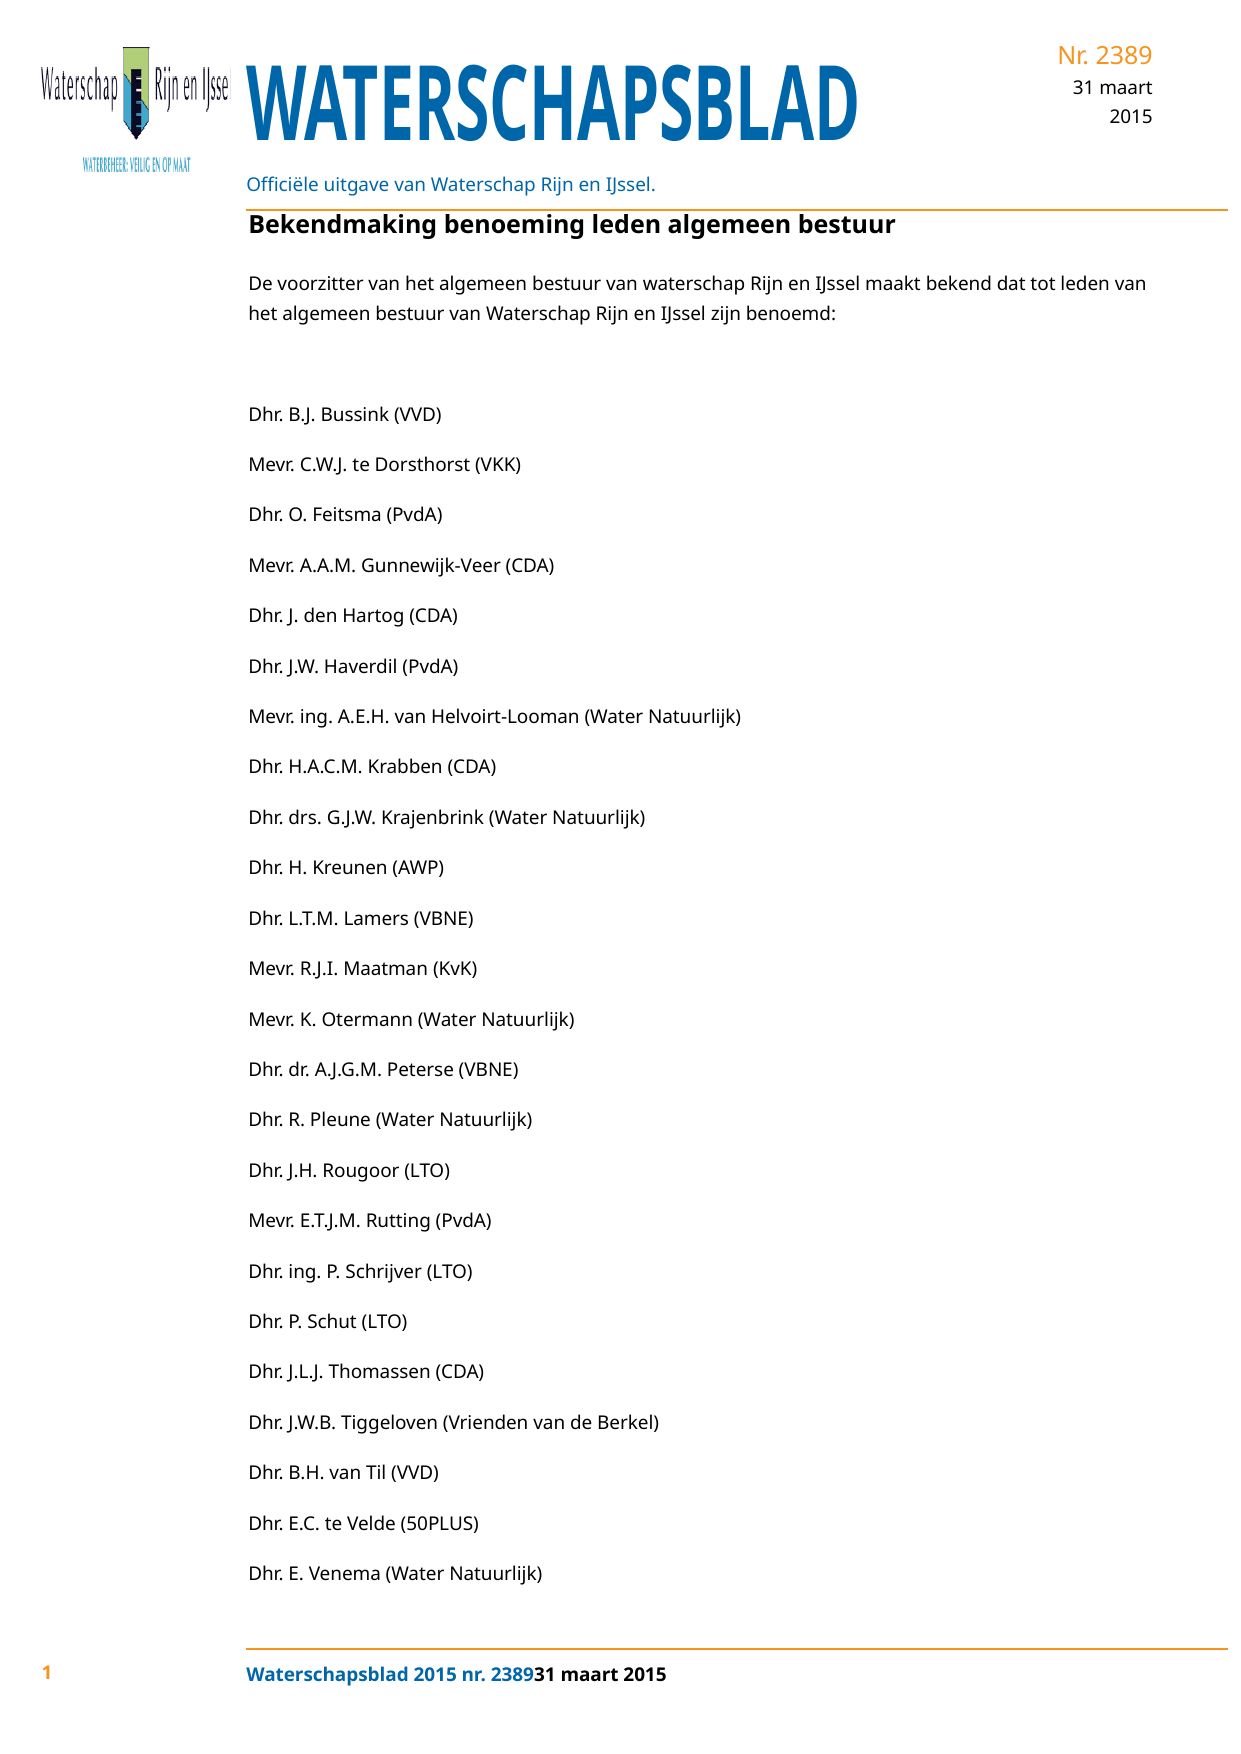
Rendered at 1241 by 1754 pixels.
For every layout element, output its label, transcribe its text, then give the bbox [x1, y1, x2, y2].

text Mevr. ing. A.E.H. van Helvoirt-Looman (Water Natuurlijk) [248, 703, 1152, 729]
text Mevr. A.A.M. Gunnewijk-Veer (CDA) [248, 552, 1152, 578]
text Dhr. ing. P. Schrijver (LTO) [248, 1258, 1152, 1283]
text Dhr. H.A.C.M. Krabben (CDA) [248, 754, 1152, 779]
text Dhr. O. Feitsma (PvdA) [248, 502, 1152, 527]
text Dhr. dr. A.J.G.M. Peterse (VBNE) [248, 1056, 1152, 1082]
text Dhr. L.T.M. Lamers (VBNE) [248, 905, 1152, 931]
text Dhr. J.W.B. Tiggeloven (Vrienden van de Berkel) [248, 1409, 1152, 1435]
text Dhr. B.H. van Til (VVD) [248, 1459, 1152, 1485]
text Dhr. J. den Hartog (CDA) [248, 602, 1152, 628]
text Dhr. J.H. Rougoor (LTO) [248, 1157, 1152, 1183]
text De voorzitter van het algemeen bestuur van waterschap Rijn en IJssel maakt bekend dat tot leden van het algemeen bestuur van Waterschap Rijn en IJssel zijn benoemd: [248, 270, 1152, 326]
text Dhr. R. Pleune (Water Natuurlijk) [248, 1107, 1152, 1132]
text Mevr. E.T.J.M. Rutting (PvdA) [248, 1207, 1152, 1233]
text Bekendmaking benoeming leden algemeen bestuur [248, 211, 1152, 241]
text Dhr. E. Venema (Water Natuurlijk) [248, 1560, 1152, 1586]
text Mevr. C.W.J. te Dorsthorst (VKK) [248, 451, 1152, 477]
text Mevr. K. Otermann (Water Natuurlijk) [248, 1006, 1152, 1031]
text Dhr. P. Schut (LTO) [248, 1308, 1152, 1334]
text Dhr. H. Kreunen (AWP) [248, 854, 1152, 880]
picture [41, 47, 231, 172]
text Dhr. drs. G.J.W. Krajenbrink (Water Natuurlijk) [248, 804, 1152, 830]
text Mevr. R.J.I. Maatman (KvK) [248, 955, 1152, 981]
text Dhr. B.J. Bussink (VVD) [248, 401, 1152, 426]
text Dhr. J.L.J. Thomassen (CDA) [248, 1359, 1152, 1384]
text Dhr. J.W. Haverdil (PvdA) [248, 653, 1152, 678]
text Dhr. E.C. te Velde (50PLUS) [248, 1510, 1152, 1536]
